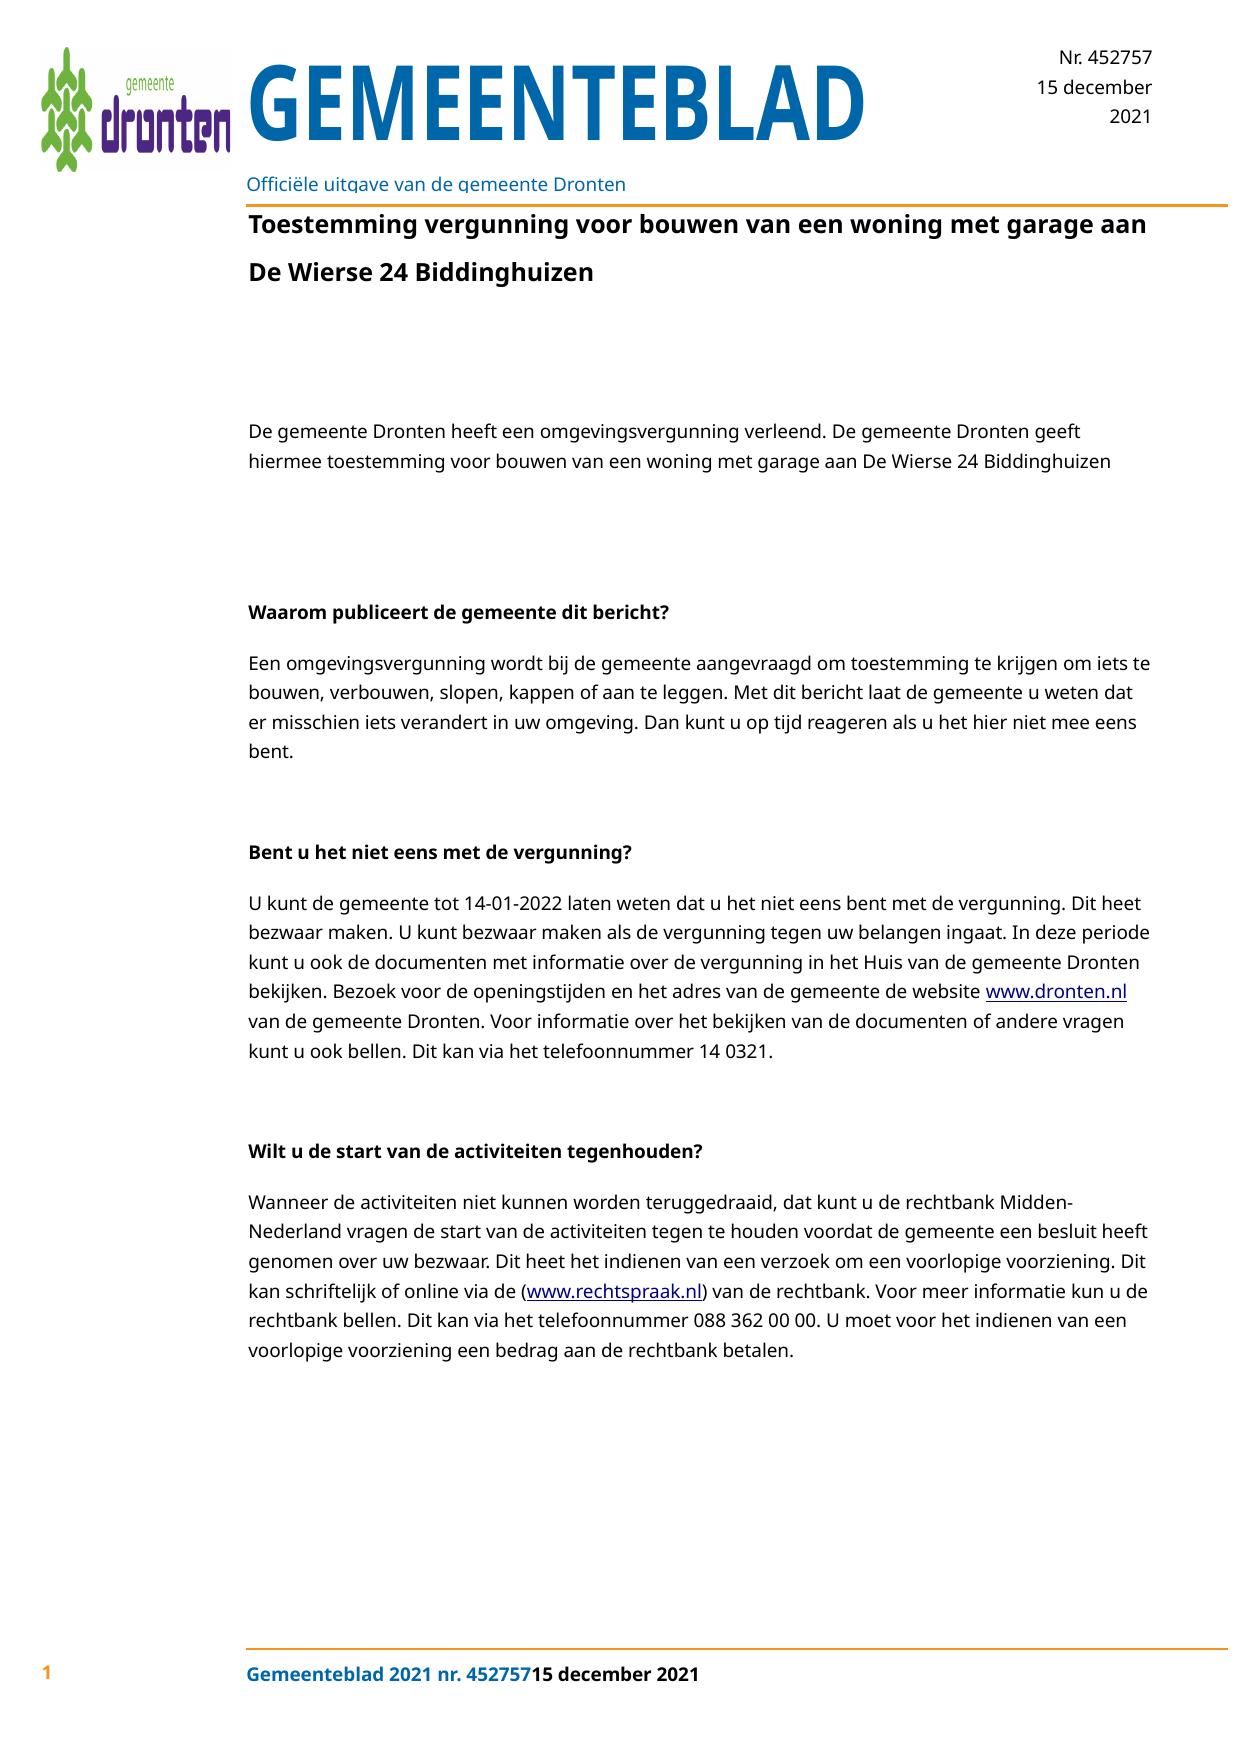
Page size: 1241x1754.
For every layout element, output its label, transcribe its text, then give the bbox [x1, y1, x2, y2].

text Wanneer de activiteiten niet kunnen worden teruggedraaid, dat kunt u de rechtbank Midden-Nederland vragen de start van de activiteiten tegen te houden voordat de gemeente een besluit heeft genomen over uw bezwaar. Dit heet het indienen van een verzoek om een voorlopige voorziening. Dit kan schriftelijk of online via de (www.rechtspraak.nl) van de rechtbank. Voor meer informatie kun u de rechtbank bellen. Dit kan via het telefoonnummer 088 362 00 00. U moet voor het indienen van een voorlopige voorziening een bedrag aan de rechtbank betalen. [248, 1189, 1152, 1363]
text U kunt de gemeente tot 14-01-2022 laten weten dat u het niet eens bent met de vergunning. Dit heet bezwaar maken. U kunt bezwaar maken als de vergunning tegen uw belangen ingaat. In deze periode kunt u ook de documenten met informatie over de vergunning in het Huis van de gemeente Dronten bekijken. Bezoek voor de openingstijden en het adres van de gemeente de website www.dronten.nl van de gemeente Dronten. Voor informatie over het bekijken van de documenten of andere vragen kunt u ook bellen. Dit kan via het telefoonnummer 14 0321. [248, 890, 1152, 1064]
text Bent u het niet eens met de vergunning? [248, 839, 1152, 865]
text Wilt u de start van de activiteiten tegenhouden? [248, 1139, 1152, 1164]
text Toestemming vergunning voor bouwen van een woning met garage aan De Wierse 24 Biddinghuizen [248, 207, 1152, 288]
text De gemeente Dronten heeft een omgevingsvergunning verleend. De gemeente Dronten geeft hiermee toestemming voor bouwen van een woning met garage aan De Wierse 24 Biddinghuizen [248, 419, 1152, 474]
picture [41, 47, 231, 172]
text Een omgevingsvergunning wordt bij de gemeente aangevraagd om toestemming te krijgen om iets te bouwen, verbouwen, slopen, kappen of aan te leggen. Met dit bericht laat de gemeente u weten dat er misschien iets verandert in uw omgeving. Dan kunt u op tijd reageren als u het hier niet mee eens bent. [248, 650, 1152, 764]
text Waarom publiceert de gemeente dit bericht? [248, 599, 1152, 625]
